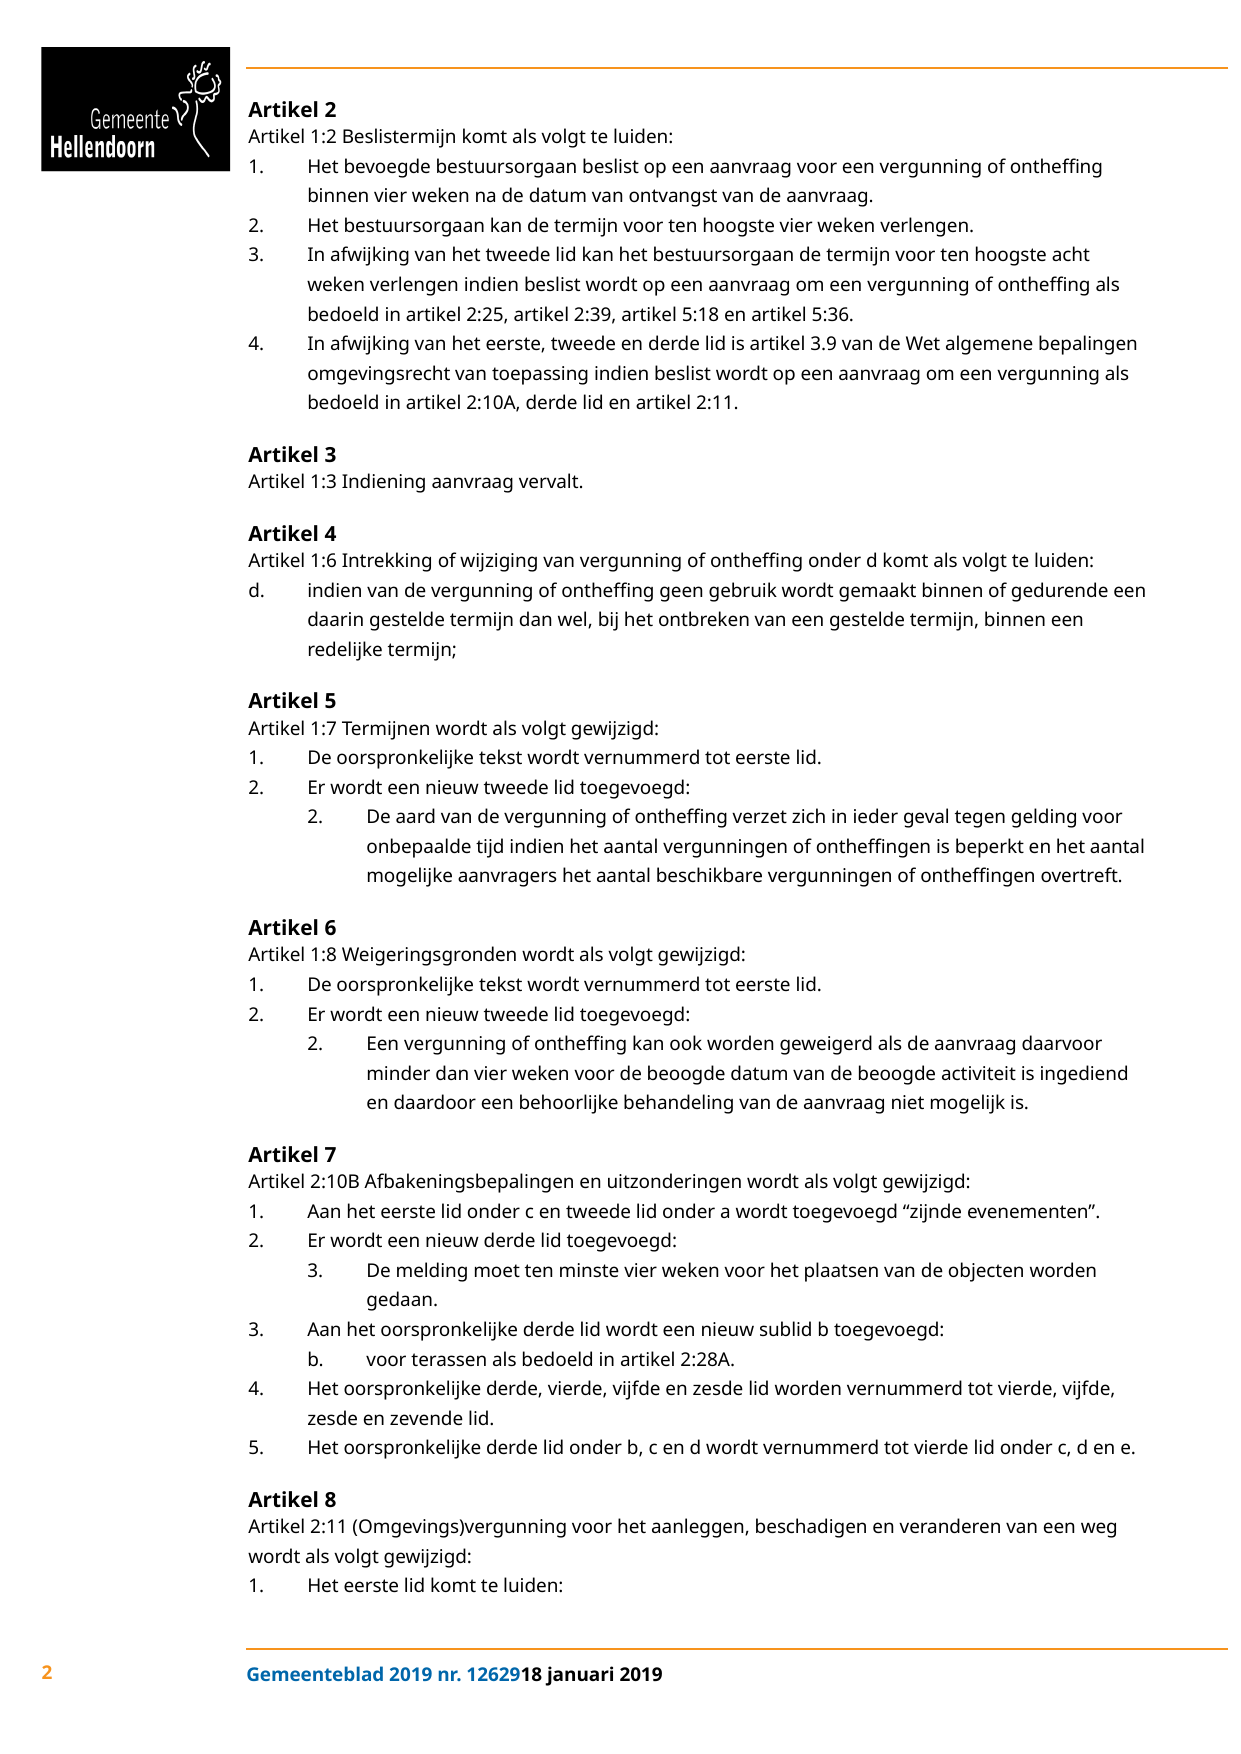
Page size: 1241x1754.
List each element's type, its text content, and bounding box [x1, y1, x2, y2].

list Het bestuursorgaan kan de termijn voor ten hoogste vier weken verlengen. [248, 212, 1152, 238]
list Het bevoegde bestuursorgaan beslist op een aanvraag voor een vergunning of ontheffing binnen vier weken na de datum van ontvangst van de aanvraag. [248, 153, 1152, 208]
list De oorspronkelijke tekst wordt vernummerd tot eerste lid. [248, 971, 1152, 997]
list Aan het oorspronkelijke derde lid wordt een nieuw sublid b toegevoegd: [248, 1316, 1152, 1342]
text Artikel 7 [248, 1140, 1152, 1168]
list Het eerste lid komt te luiden: [248, 1573, 1152, 1598]
text Artikel 1:6 Intrekking of wijziging van vergunning of ontheffing onder d komt als volgt te luiden: [248, 547, 1152, 573]
list De melding moet ten minste vier weken voor het plaatsen van de objecten worden gedaan. [307, 1257, 1152, 1312]
text Artikel 3 [248, 440, 1152, 468]
list Het oorspronkelijke derde, vierde, vijfde en zesde lid worden vernummerd tot vierde, vijfde, zesde en zevende lid. [248, 1375, 1152, 1431]
list voor terassen als bedoeld in artikel 2:28A. [307, 1346, 1152, 1372]
list Aan het eerste lid onder c en tweede lid onder a wordt toegevoegd “zijnde evenementen”. [248, 1198, 1152, 1224]
list In afwijking van het tweede lid kan het bestuursorgaan de termijn voor ten hoogste acht weken verlengen indien beslist wordt op een aanvraag om een vergunning of ontheffing als bedoeld in artikel 2:25, artikel 2:39, artikel 5:18 en artikel 5:36. [248, 242, 1152, 326]
text Artikel 5 [248, 686, 1152, 715]
text Artikel 1:7 Termijnen wordt als volgt gewijzigd: [248, 715, 1152, 741]
picture [41, 47, 231, 172]
list Het oorspronkelijke derde lid onder b, c en d wordt vernummerd tot vierde lid onder c, d en e. [248, 1434, 1152, 1460]
list De aard van de vergunning of ontheffing verzet zich in ieder geval tegen gelding voor onbepaalde tijd indien het aantal vergunningen of ontheffingen is beperkt en het aantal mogelijke aanvragers het aantal beschikbare vergunningen of ontheffingen overtreft. [307, 803, 1152, 888]
list indien van de vergunning of ontheffing geen gebruik wordt gemaakt binnen of gedurende een daarin gestelde termijn dan wel, bij het ontbreken van een gestelde termijn, binnen een redelijke termijn; [248, 577, 1152, 662]
text Artikel 8 [248, 1485, 1152, 1513]
text Artikel 2:10B Afbakeningsbepalingen en uitzonderingen wordt als volgt gewijzigd: [248, 1168, 1152, 1194]
list In afwijking van het eerste, tweede en derde lid is artikel 3.9 van de Wet algemene bepalingen omgevingsrecht van toepassing indien beslist wordt op een aanvraag om een vergunning als bedoeld in artikel 2:10A, derde lid en artikel 2:11. [248, 330, 1152, 415]
text Artikel 6 [248, 913, 1152, 942]
text Artikel 4 [248, 519, 1152, 547]
text Artikel 2 [248, 95, 1152, 123]
text Artikel 2:11 (Omgevings)vergunning voor het aanleggen, beschadigen en veranderen van een weg wordt als volgt gewijzigd: [248, 1513, 1152, 1569]
list Een vergunning of ontheffing kan ook worden geweigerd als de aanvraag daarvoor minder dan vier weken voor de beoogde datum van de beoogde activiteit is ingediend en daardoor een behoorlijke behandeling van de aanvraag niet mogelijk is. [307, 1030, 1152, 1115]
text Artikel 1:8 Weigeringsgronden wordt als volgt gewijzigd: [248, 942, 1152, 967]
list Er wordt een nieuw tweede lid toegevoegd: [248, 774, 1152, 800]
text Artikel 1:3 Indiening aanvraag vervalt. [248, 468, 1152, 494]
list Er wordt een nieuw tweede lid toegevoegd: [248, 1001, 1152, 1026]
text Artikel 1:2 Beslistermijn komt als volgt te luiden: [248, 123, 1152, 149]
list De oorspronkelijke tekst wordt vernummerd tot eerste lid. [248, 744, 1152, 770]
list Er wordt een nieuw derde lid toegevoegd: [248, 1227, 1152, 1253]
